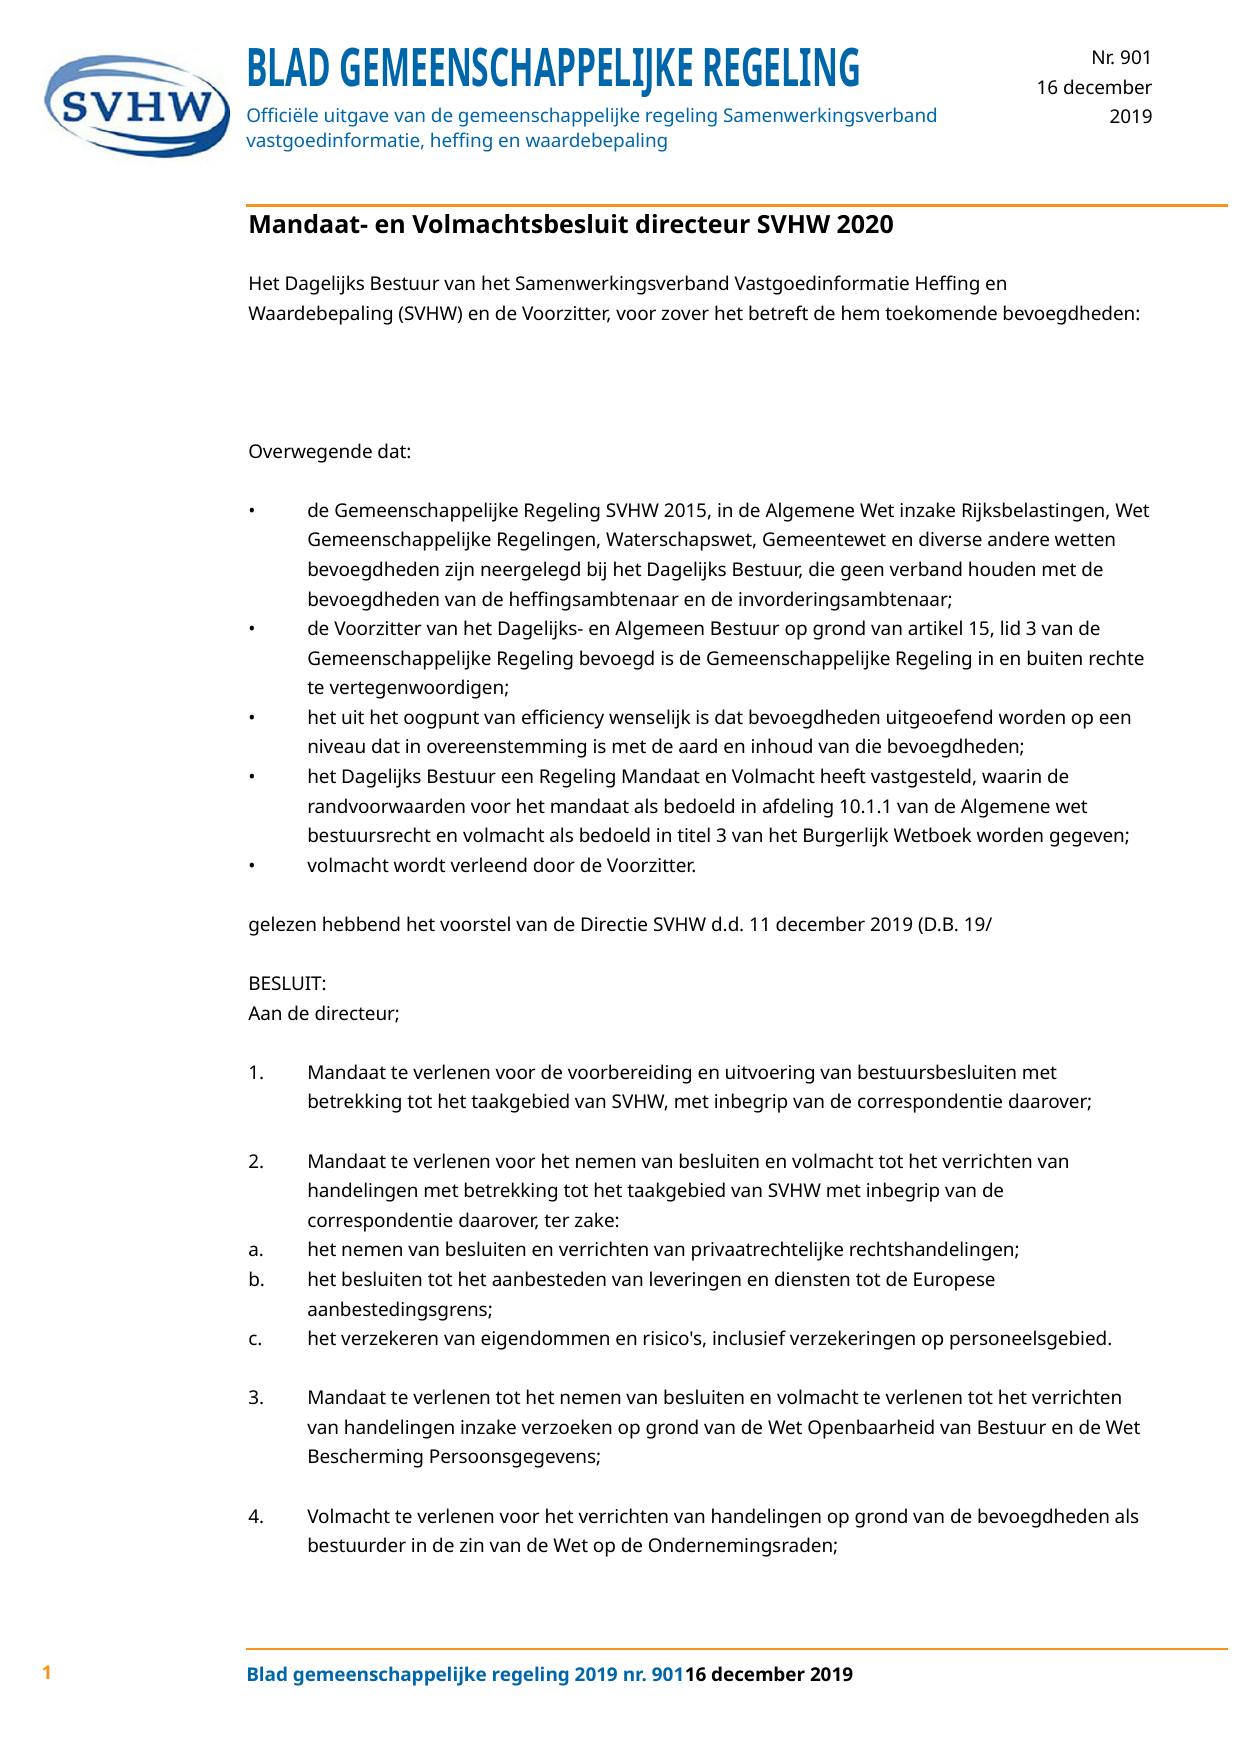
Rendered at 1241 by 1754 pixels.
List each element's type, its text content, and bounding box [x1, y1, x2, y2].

list het verzekeren van eigendommen en risico's, inclusief verzekeringen op personeelsgebied. [248, 1325, 1152, 1351]
text Overwegende dat: [248, 438, 1152, 464]
list de Voorzitter van het Dagelijks- en Algemeen Bestuur op grond van artikel 15, lid 3 van de Gemeenschappelijke Regeling bevoegd is de Gemeenschappelijke Regeling in en buiten rechte te vertegenwoordigen; [248, 615, 1152, 700]
text Het Dagelijks Bestuur van het Samenwerkingsverband Vastgoedinformatie Heffing en Waardebepaling (SVHW) en de Voorzitter, voor zover het betreft de hem toekomende bevoegdheden: [248, 270, 1152, 326]
picture [41, 47, 231, 172]
list Mandaat te verlenen tot het nemen van besluiten en volmacht te verlenen tot het verrichten van handelingen inzake verzoeken op grond van de Wet Openbaarheid van Bestuur en de Wet Bescherming Persoonsgegevens; [248, 1384, 1152, 1469]
list het Dagelijks Bestuur een Regeling Mandaat en Volmacht heeft vastgesteld, waarin de randvoorwaarden voor het mandaat als bedoeld in afdeling 10.1.1 van de Algemene wet bestuursrecht en volmacht als bedoeld in titel 3 van het Burgerlijk Wetboek worden gegeven; [248, 763, 1152, 848]
list het besluiten tot het aanbesteden van leveringen en diensten tot de Europese aanbestedingsgrens; [248, 1266, 1152, 1322]
list Volmacht te verlenen voor het verrichten van handelingen op grond van de bevoegdheden als bestuurder in de zin van de Wet op de Ondernemingsraden; [248, 1503, 1152, 1558]
text Mandaat- en Volmachtsbesluit directeur SVHW 2020 [248, 207, 1152, 241]
text gelezen hebbend het voorstel van de Directie SVHW d.d. 11 december 2019 (D.B. 19/ [248, 911, 1152, 937]
list het uit het oogpunt van efficiency wenselijk is dat bevoegdheden uitgeoefend worden op een niveau dat in overeenstemming is met de aard en inhoud van die bevoegdheden; [248, 704, 1152, 759]
list volmacht wordt verleend door de Voorzitter. [248, 852, 1152, 878]
list Mandaat te verlenen voor de voorbereiding en uitvoering van bestuursbesluiten met betrekking tot het taakgebied van SVHW, met inbegrip van de correspondentie daarover; [248, 1059, 1152, 1114]
text Aan de directeur; [248, 1000, 1152, 1026]
text BESLUIT: [248, 970, 1152, 996]
list het nemen van besluiten en verrichten van privaatrechtelijke rechtshandelingen; [248, 1237, 1152, 1262]
list Mandaat te verlenen voor het nemen van besluiten en volmacht tot het verrichten van handelingen met betrekking tot het taakgebied van SVHW met inbegrip van de correspondentie daarover, ter zake: [248, 1148, 1152, 1233]
list de Gemeenschappelijke Regeling SVHW 2015, in de Algemene Wet inzake Rijksbelastingen, Wet Gemeenschappelijke Regelingen, Waterschapswet, Gemeentewet en diverse andere wetten bevoegdheden zijn neergelegd bij het Dagelijks Bestuur, die geen verband houden met de bevoegdheden van de heffingsambtenaar en de invorderingsambtenaar; [248, 497, 1152, 612]
